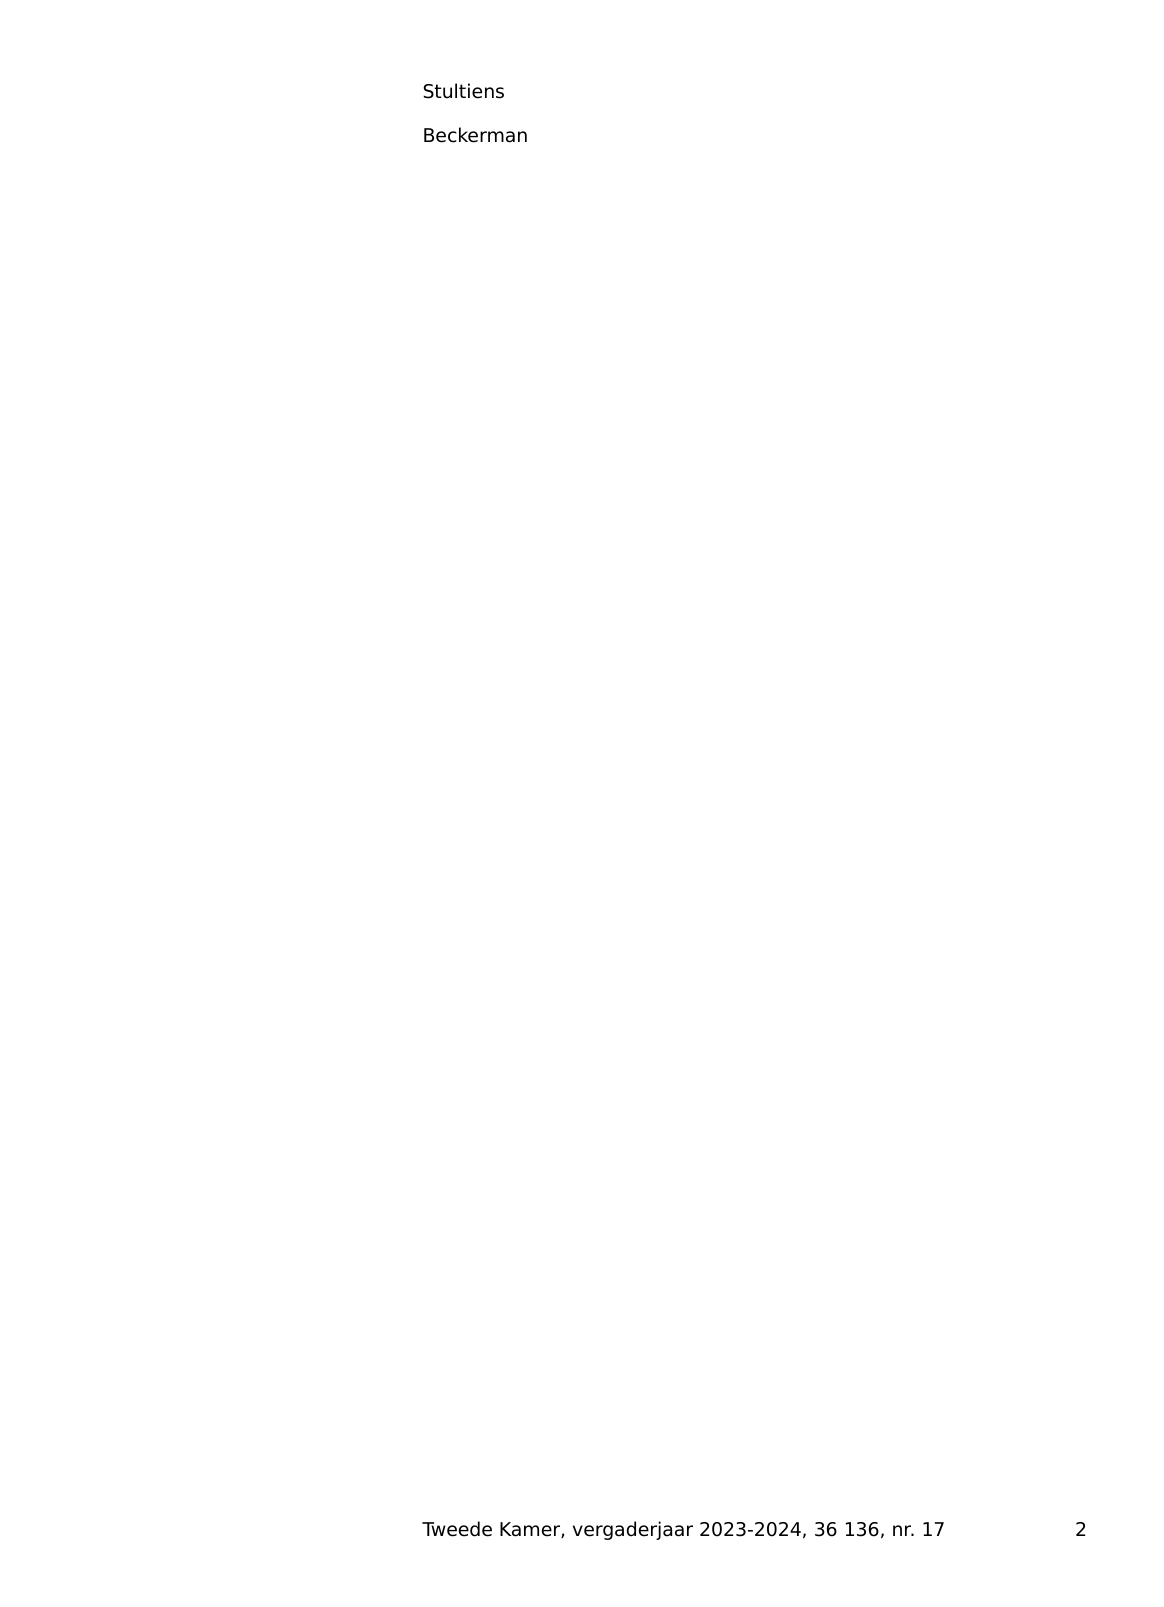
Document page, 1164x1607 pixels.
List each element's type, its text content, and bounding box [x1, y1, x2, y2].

text Stultiens Beckerman [422, 59, 1087, 147]
